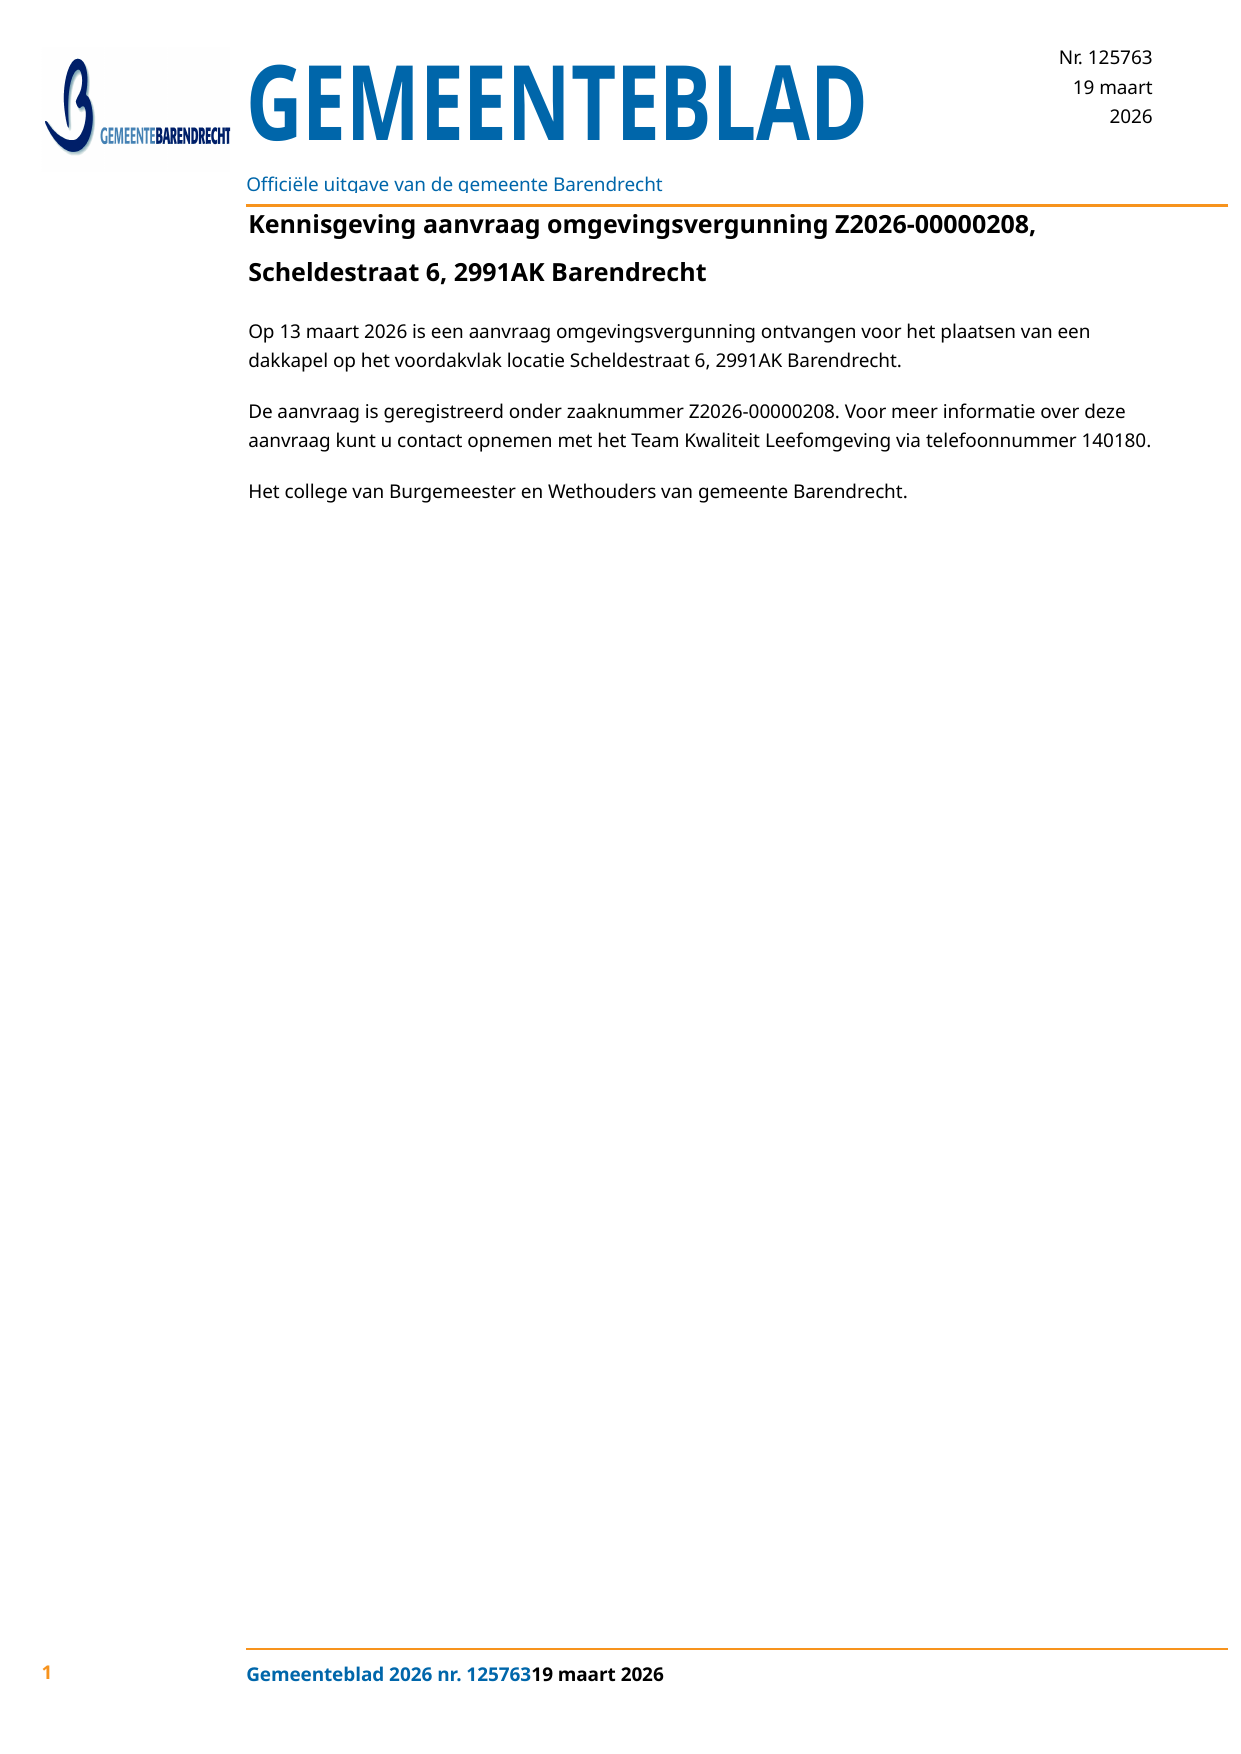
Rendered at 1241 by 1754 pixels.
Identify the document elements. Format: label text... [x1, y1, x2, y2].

text Kennisgeving aanvraag omgevingsvergunning Z2026-00000208, Scheldestraat 6, 2991AK Barendrecht [248, 207, 1152, 288]
text De aanvraag is geregistreerd onder zaaknummer Z2026-00000208. Voor meer informatie over deze aanvraag kunt u contact opnemen met het Team Kwaliteit Leefomgeving via telefoonnummer 140180. [248, 398, 1152, 453]
picture [41, 47, 231, 172]
text Het college van Burgemeester en Wethouders van gemeente Barendrecht. [248, 478, 1152, 504]
text Op 13 maart 2026 is een aanvraag omgevingsvergunning ontvangen voor het plaatsen van een dakkapel op het voordakvlak locatie Scheldestraat 6, 2991AK Barendrecht. [248, 318, 1152, 373]
